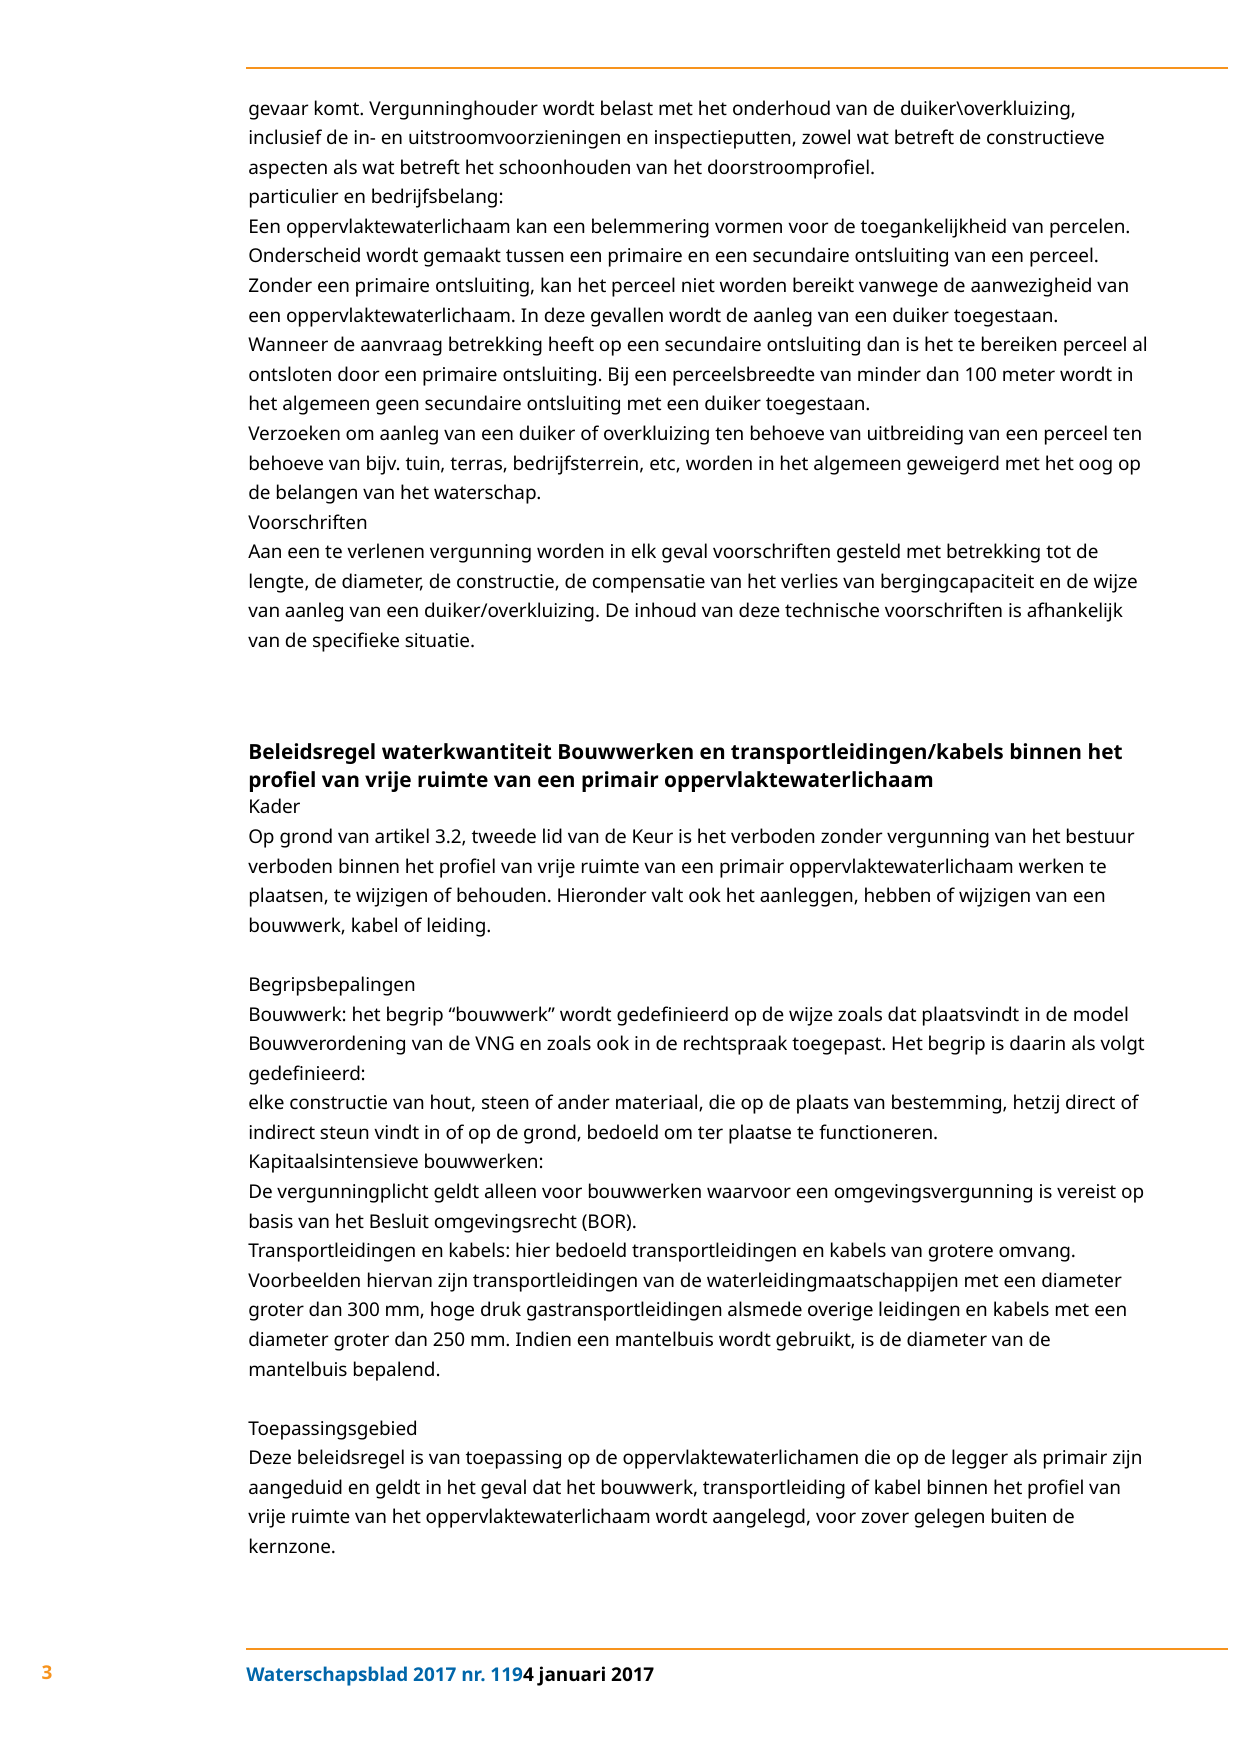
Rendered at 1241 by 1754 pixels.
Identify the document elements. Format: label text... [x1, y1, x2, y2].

text particulier en bedrijfsbelang: [248, 183, 1152, 209]
text De vergunningplicht geldt alleen voor bouwwerken waarvoor een omgevingsvergunning is vereist op basis van het Besluit omgevingsrecht (BOR). [248, 1178, 1152, 1234]
text elke constructie van hout, steen of ander materiaal, die op de plaats van bestemming, hetzij direct of indirect steun vindt in of op de grond, bedoeld om ter plaatse te functioneren. [248, 1089, 1152, 1145]
text Beleidsregel waterkwantiteit Bouwwerken en transportleidingen/kabels binnen het profiel van vrije ruimte van een primair oppervlaktewaterlichaam [248, 737, 1152, 794]
text Toepassingsgebied [248, 1415, 1152, 1441]
text Transportleidingen en kabels: hier bedoeld transportleidingen en kabels van grotere omvang. Voorbeelden hiervan zijn transportleidingen van de waterleidingmaatschappijen met een diameter groter dan 300 mm, hoge druk gastransportleidingen alsmede overige leidingen en kabels met een diameter groter dan 250 mm. Indien een mantelbuis wordt gebruikt, is de diameter van de mantelbuis bepalend. [248, 1237, 1152, 1382]
text Kader [248, 794, 1152, 819]
text Wanneer de aanvraag betrekking heeft op een secundaire ontsluiting dan is het te bereiken perceel al ontsloten door een primaire ontsluiting. Bij een perceelsbreedte van minder dan 100 meter wordt in het algemeen geen secundaire ontsluiting met een duiker toegestaan. [248, 331, 1152, 416]
text Op grond van artikel 3.2, tweede lid van de Keur is het verboden zonder vergunning van het bestuur verboden binnen het profiel van vrije ruimte van een primair oppervlaktewaterlichaam werken te plaatsen, te wijzigen of behouden. Hieronder valt ook het aanleggen, hebben of wijzigen van een bouwwerk, kabel of leiding. [248, 823, 1152, 938]
text Begripsbepalingen [248, 971, 1152, 997]
text Voorschriften [248, 509, 1152, 535]
text Kapitaalsintensieve bouwwerken: [248, 1149, 1152, 1174]
text Aan een te verlenen vergunning worden in elk geval voorschriften gesteld met betrekking tot de lengte, de diameter, de constructie, de compensatie van het verlies van bergingcapaciteit en de wijze van aanleg van een duiker/overkluizing. De inhoud van deze technische voorschriften is afhankelijk van de specifieke situatie. [248, 538, 1152, 653]
picture [41, 47, 231, 172]
text gevaar komt. Vergunninghouder wordt belast met het onderhoud van de duiker\overkluizing, inclusief de in- en uitstroomvoorzieningen en inspectieputten, zowel wat betreft de constructieve aspecten als wat betreft het schoonhouden van het doorstroomprofiel. [248, 95, 1152, 180]
text Verzoeken om aanleg van een duiker of overkluizing ten behoeve van uitbreiding van een perceel ten behoeve van bijv. tuin, terras, bedrijfsterrein, etc, worden in het algemeen geweigerd met het oog op de belangen van het waterschap. [248, 420, 1152, 505]
text Deze beleidsregel is van toepassing op de oppervlaktewaterlichamen die op de legger als primair zijn aangeduid en geldt in het geval dat het bouwwerk, transportleiding of kabel binnen het profiel van vrije ruimte van het oppervlaktewaterlichaam wordt aangelegd, voor zover gelegen buiten de kernzone. [248, 1444, 1152, 1559]
text Bouwwerk: het begrip “bouwwerk” wordt gedefinieerd op de wijze zoals dat plaatsvindt in de model Bouwverordening van de VNG en zoals ook in de rechtspraak toegepast. Het begrip is daarin als volgt gedefinieerd: [248, 1001, 1152, 1086]
text Een oppervlaktewaterlichaam kan een belemmering vormen voor de toegankelijkheid van percelen. Onderscheid wordt gemaakt tussen een primaire en een secundaire ontsluiting van een perceel. Zonder een primaire ontsluiting, kan het perceel niet worden bereikt vanwege de aanwezigheid van een oppervlaktewaterlichaam. In deze gevallen wordt de aanleg van een duiker toegestaan. [248, 213, 1152, 328]
